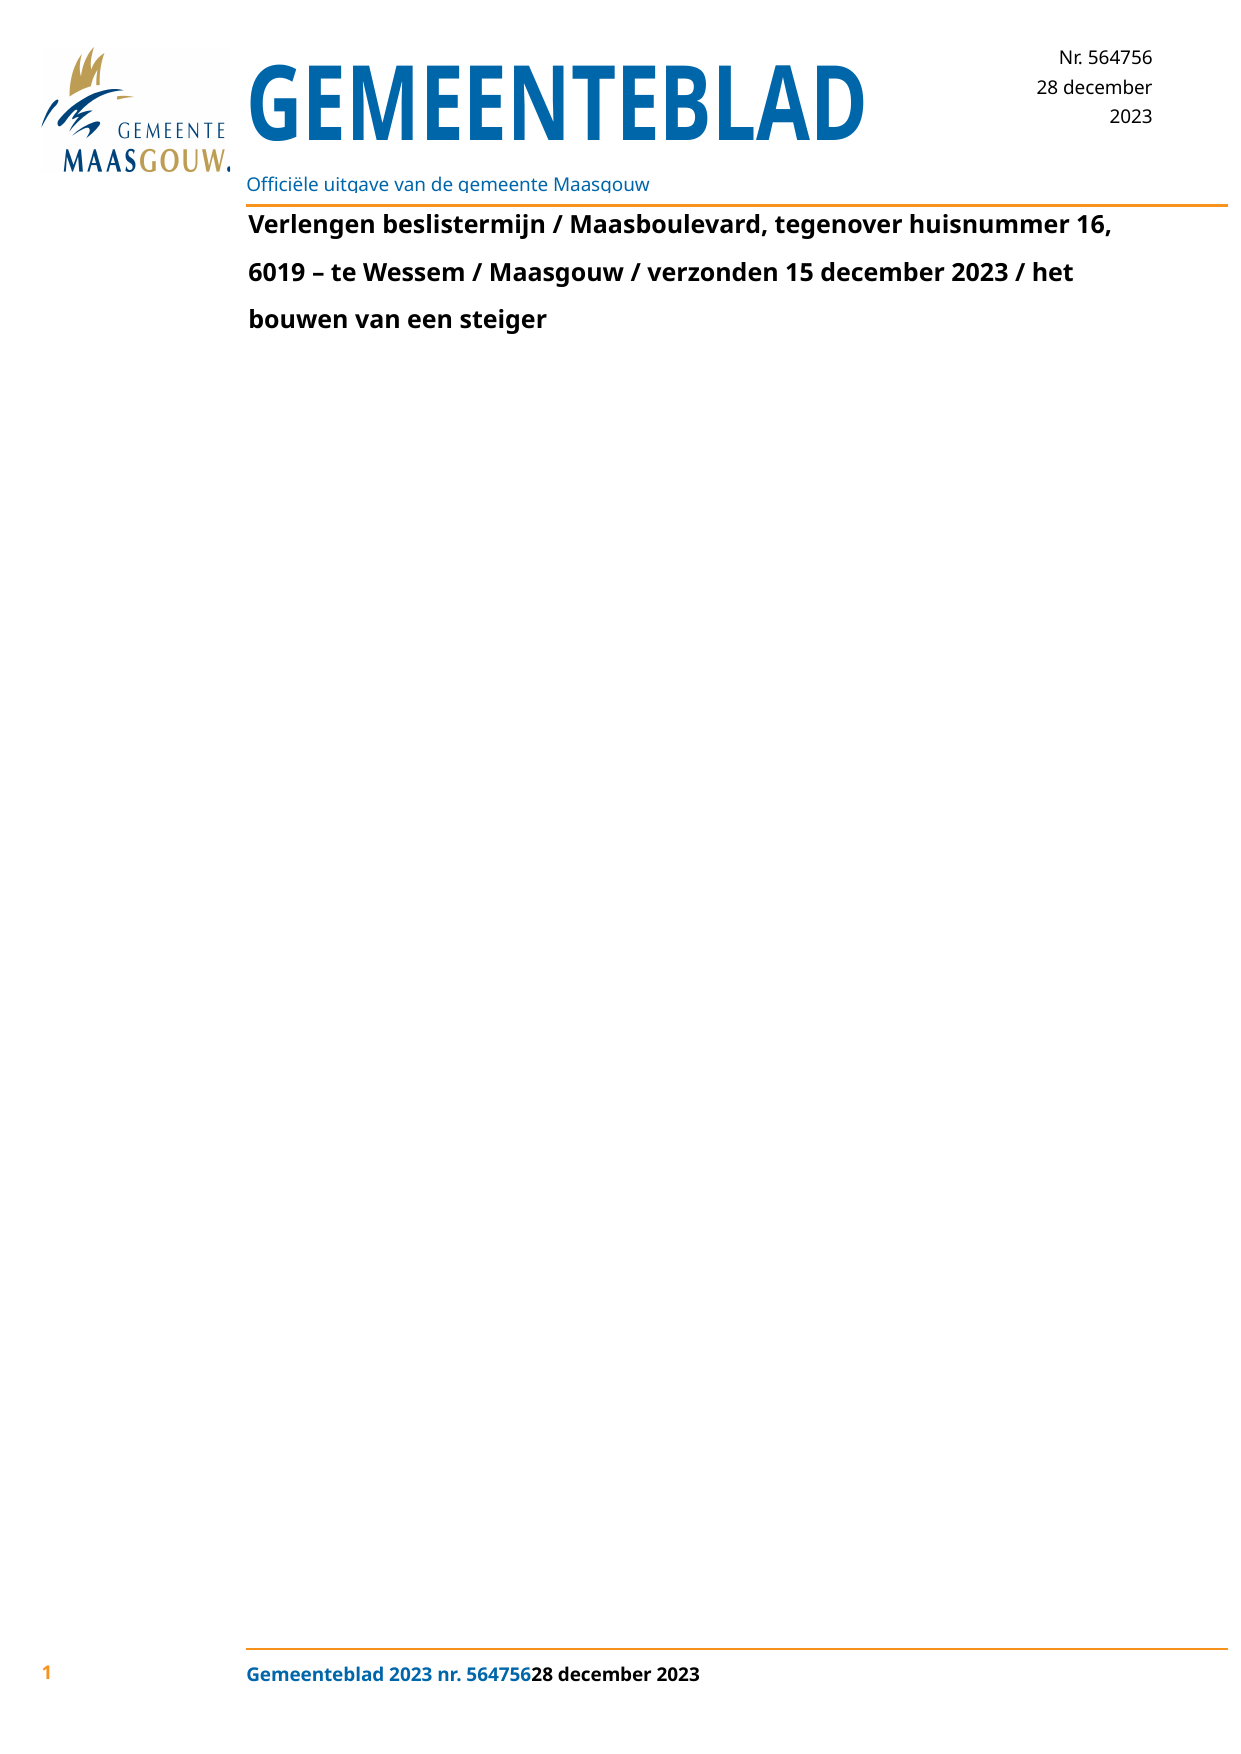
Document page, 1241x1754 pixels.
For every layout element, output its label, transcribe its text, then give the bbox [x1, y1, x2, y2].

picture [41, 47, 231, 172]
text Verlengen beslistermijn / Maasboulevard, tegenover huisnummer 16, 6019 – te Wessem / Maasgouw / verzonden 15 december 2023 / het bouwen van een steiger [248, 207, 1152, 336]
